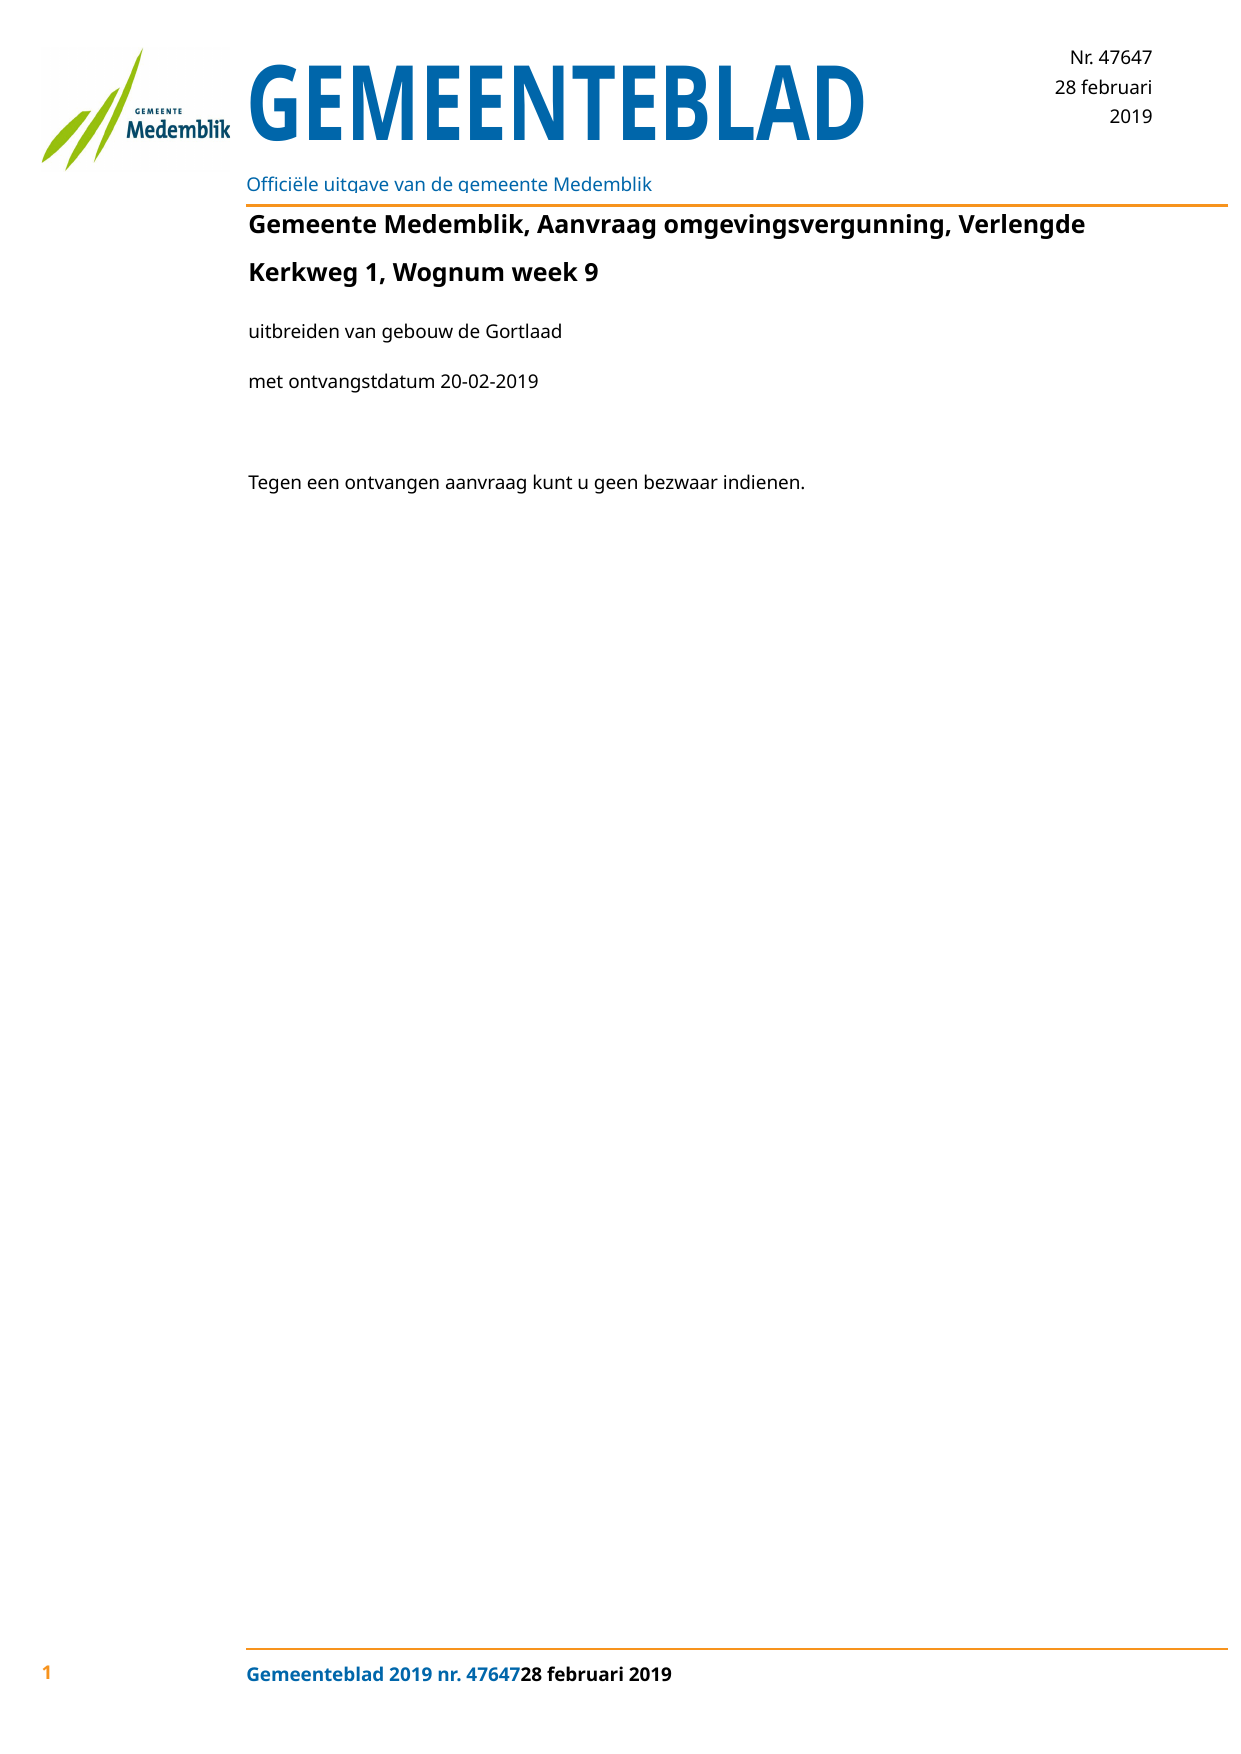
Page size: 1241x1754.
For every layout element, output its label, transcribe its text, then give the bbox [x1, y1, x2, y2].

text uitbreiden van gebouw de Gortlaad [248, 318, 1152, 344]
picture [41, 47, 231, 172]
text Tegen een ontvangen aanvraag kunt u geen bezwaar indienen. [248, 469, 1152, 495]
text Gemeente Medemblik, Aanvraag omgevingsvergunning, Verlengde Kerkweg 1, Wognum week 9 [248, 207, 1152, 288]
text met ontvangstdatum 20-02-2019 [248, 368, 1152, 394]
